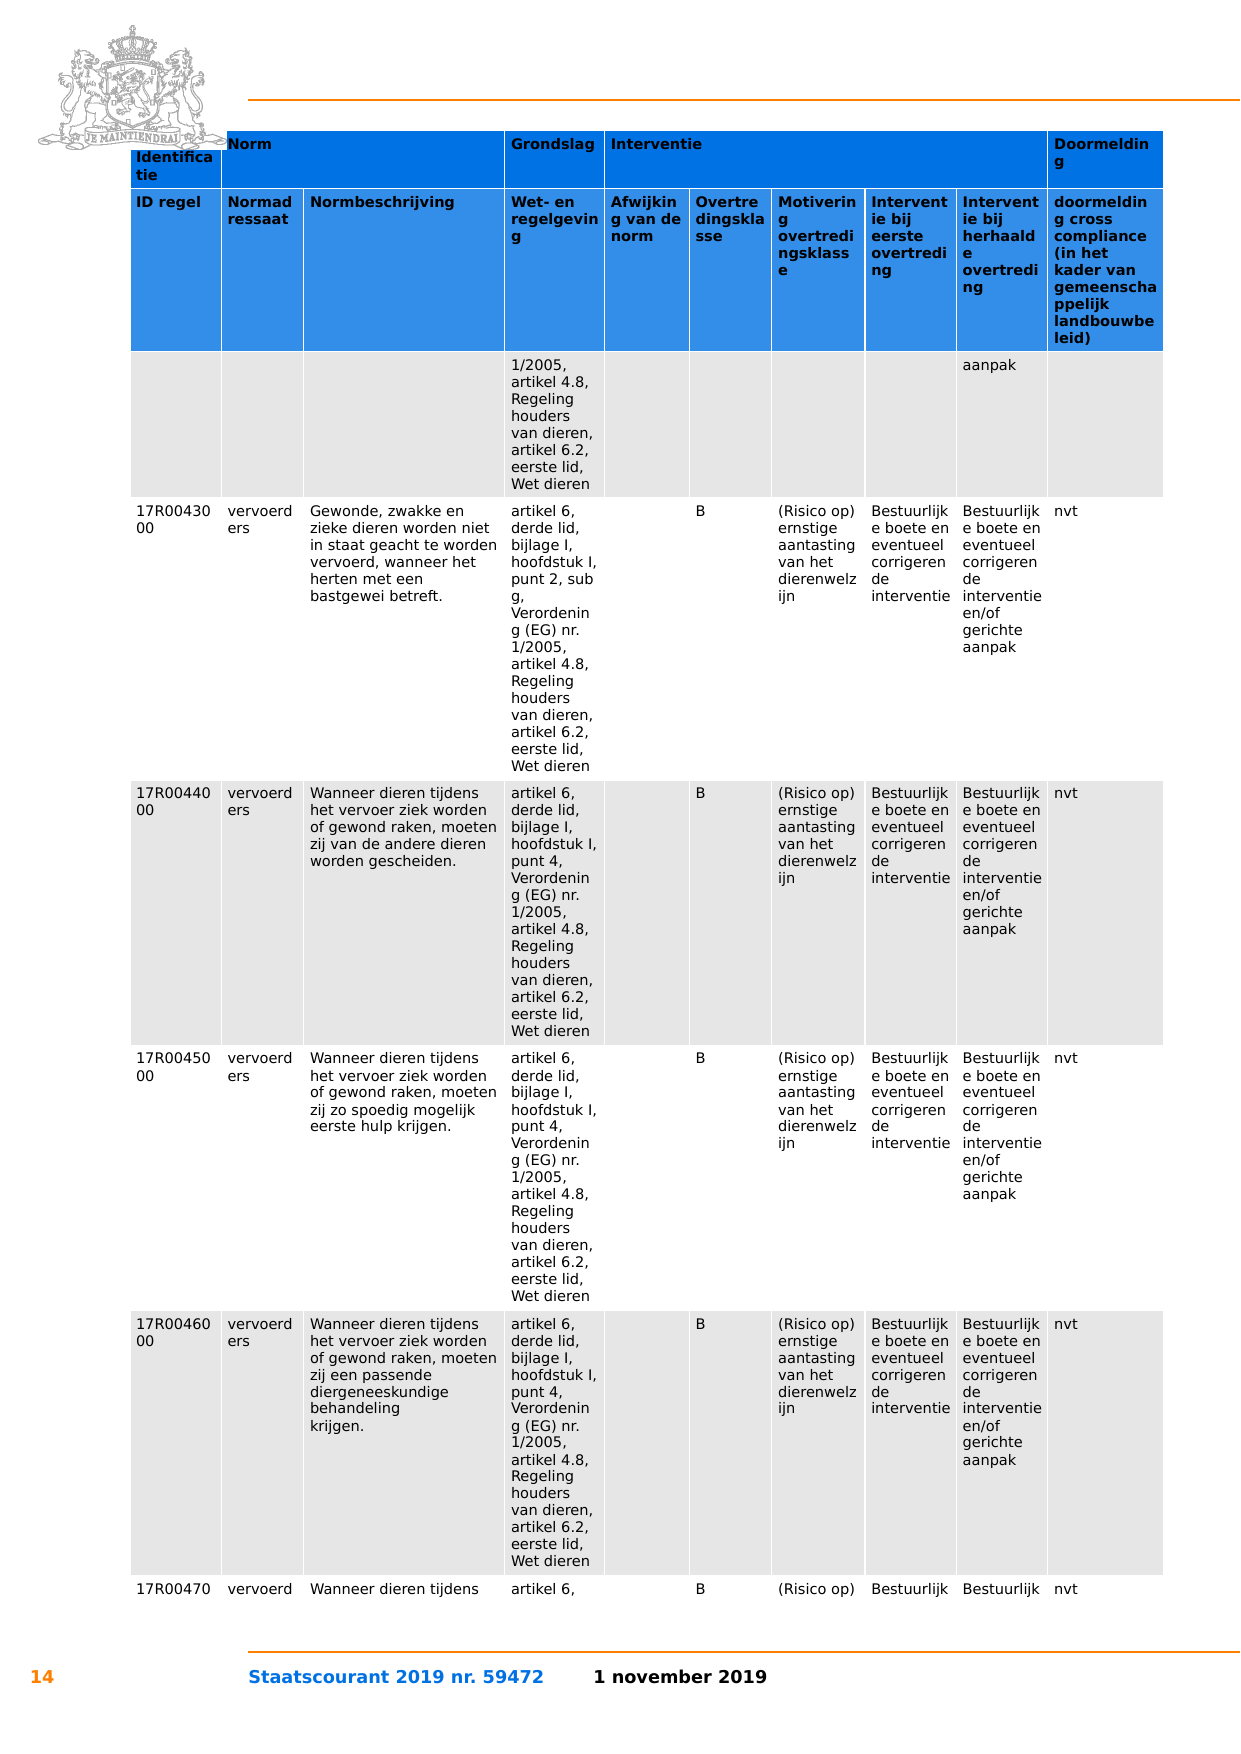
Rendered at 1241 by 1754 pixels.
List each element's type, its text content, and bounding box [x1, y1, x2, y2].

table_cell 17R00470 [131, 1576, 221, 1602]
table_cell B [690, 499, 771, 779]
table_cell Bestuurlijke boete en eventueel corrigerende interventie [866, 781, 956, 1045]
table_cell (Risico op) ernstige aantasting van het dierenwelzijn [772, 1311, 864, 1575]
table_cell 17R0045000 [131, 1046, 221, 1310]
table_cell nvt [1048, 499, 1163, 779]
table_cell vervoerders [222, 781, 303, 1045]
table_cell 17R0043000 [131, 499, 221, 779]
table_cell (Risico op) ernstige aantasting van het dierenwelzijn [772, 1046, 864, 1310]
table_cell 1/2005, artikel 4.8, Regeling houders van dieren, artikel 6.2, eerste lid, Wet dieren [505, 352, 604, 497]
table_cell Overtredingsklasse [690, 189, 771, 351]
table_cell Bestuurlijke boete en eventueel corrigerende interventie [866, 1046, 956, 1310]
table_cell 17R0044000 [131, 781, 221, 1045]
table_cell doormelding cross compliance (in het kader van gemeenschappelijk landbouwbeleid) [1048, 189, 1163, 351]
table_cell artikel 6, [505, 1576, 604, 1602]
table_cell Wanneer dieren tijdens het vervoer ziek worden of gewond raken, moeten zij zo spoedig mogelijk eerste hulp krijgen. [304, 1046, 504, 1310]
table_cell 17R0046000 [131, 1311, 221, 1575]
table_cell Bestuurlijke boete en eventueel corrigerende interventie en/of gerichte aanpak [957, 781, 1047, 1045]
table_cell artikel 6, derde lid, bijlage I, hoofdstuk I, punt 4, Verordening (EG) nr. 1/2005, artikel 4.8, Regeling houders van dieren, artikel 6.2, eerste lid, Wet dieren [505, 781, 604, 1045]
table_header Norm [222, 131, 504, 188]
table_cell [222, 352, 303, 497]
table_cell nvt [1048, 1311, 1163, 1575]
table_cell [131, 352, 221, 497]
table_cell Afwijking van de norm [605, 189, 689, 351]
table_cell (Risico op) [772, 1576, 864, 1602]
table_cell artikel 6, derde lid, bijlage I, hoofdstuk I, punt 4, Verordening (EG) nr. 1/2005, artikel 4.8, Regeling houders van dieren, artikel 6.2, eerste lid, Wet dieren [505, 1046, 604, 1310]
table_cell Gewonde, zwakke en zieke dieren worden niet in staat geacht te worden vervoerd, wanneer het herten met een bastgewei betreft. [304, 499, 504, 779]
table_header Identificatie [131, 150, 221, 188]
table_cell Interventie bij herhaalde overtreding [957, 189, 1047, 351]
table_cell vervoerders [222, 1046, 303, 1310]
table_cell Bestuurlijk [866, 1576, 956, 1602]
table_cell Bestuurlijke boete en eventueel corrigerende interventie en/of gerichte aanpak [957, 1046, 1047, 1310]
table_cell [866, 352, 956, 497]
table_cell Bestuurlijk [957, 1576, 1047, 1602]
table_cell nvt [1048, 1046, 1163, 1310]
picture [38, 25, 227, 150]
table_cell aanpak [957, 352, 1047, 497]
table_cell [772, 352, 864, 497]
table_cell B [690, 1311, 771, 1575]
table_cell B [690, 1046, 771, 1310]
table_cell Wanneer dieren tijdens het vervoer ziek worden of gewond raken, moeten zij een passende diergeneeskundige behandeling krijgen. [304, 1311, 504, 1575]
table_cell [605, 499, 689, 779]
table_cell [690, 352, 771, 497]
table_cell vervoerders [222, 499, 303, 779]
table_cell B [690, 1576, 771, 1602]
table_cell nvt [1048, 1576, 1163, 1602]
table_cell [1048, 352, 1163, 497]
table_cell Wanneer dieren tijdens [304, 1576, 504, 1602]
table_cell Bestuurlijke boete en eventueel corrigerende interventie en/of gerichte aanpak [957, 1311, 1047, 1575]
table_cell Wet- en regelgeving [505, 189, 604, 351]
table_header Doormelding [1048, 131, 1163, 188]
table_header Grondslag [505, 131, 604, 188]
table_cell [605, 1576, 689, 1602]
table_cell [304, 352, 504, 497]
table_header Interventie [605, 131, 1047, 188]
table_cell Bestuurlijke boete en eventueel corrigerende interventie en/of gerichte aanpak [957, 499, 1047, 779]
table_cell artikel 6, derde lid, bijlage I, hoofdstuk I, punt 2, sub g, Verordening (EG) nr. 1/2005, artikel 4.8, Regeling houders van dieren, artikel 6.2, eerste lid, Wet dieren [505, 499, 604, 779]
table_cell nvt [1048, 781, 1163, 1045]
table_cell [605, 781, 689, 1045]
table_cell Motivering overtredingsklasse [772, 189, 864, 351]
table_cell Normbeschrijving [304, 189, 504, 351]
table_cell (Risico op) ernstige aantasting van het dierenwelzijn [772, 781, 864, 1045]
table_cell B [690, 781, 771, 1045]
table_cell Interventie bij eerste overtreding [866, 189, 956, 351]
table_cell [605, 352, 689, 497]
table_cell Wanneer dieren tijdens het vervoer ziek worden of gewond raken, moeten zij van de andere dieren worden gescheiden. [304, 781, 504, 1045]
table_cell [605, 1046, 689, 1310]
table_cell ID regel [131, 189, 221, 351]
table_cell Normadressaat [222, 189, 303, 351]
table_cell vervoerd [222, 1576, 303, 1602]
table_cell (Risico op) ernstige aantasting van het dierenwelzijn [772, 499, 864, 779]
table_cell Bestuurlijke boete en eventueel corrigerende interventie [866, 499, 956, 779]
table_cell artikel 6, derde lid, bijlage I, hoofdstuk I, punt 4, Verordening (EG) nr. 1/2005, artikel 4.8, Regeling houders van dieren, artikel 6.2, eerste lid, Wet dieren [505, 1311, 604, 1575]
table_cell vervoerders [222, 1311, 303, 1575]
table_cell [605, 1311, 689, 1575]
table_cell Bestuurlijke boete en eventueel corrigerende interventie [866, 1311, 956, 1575]
